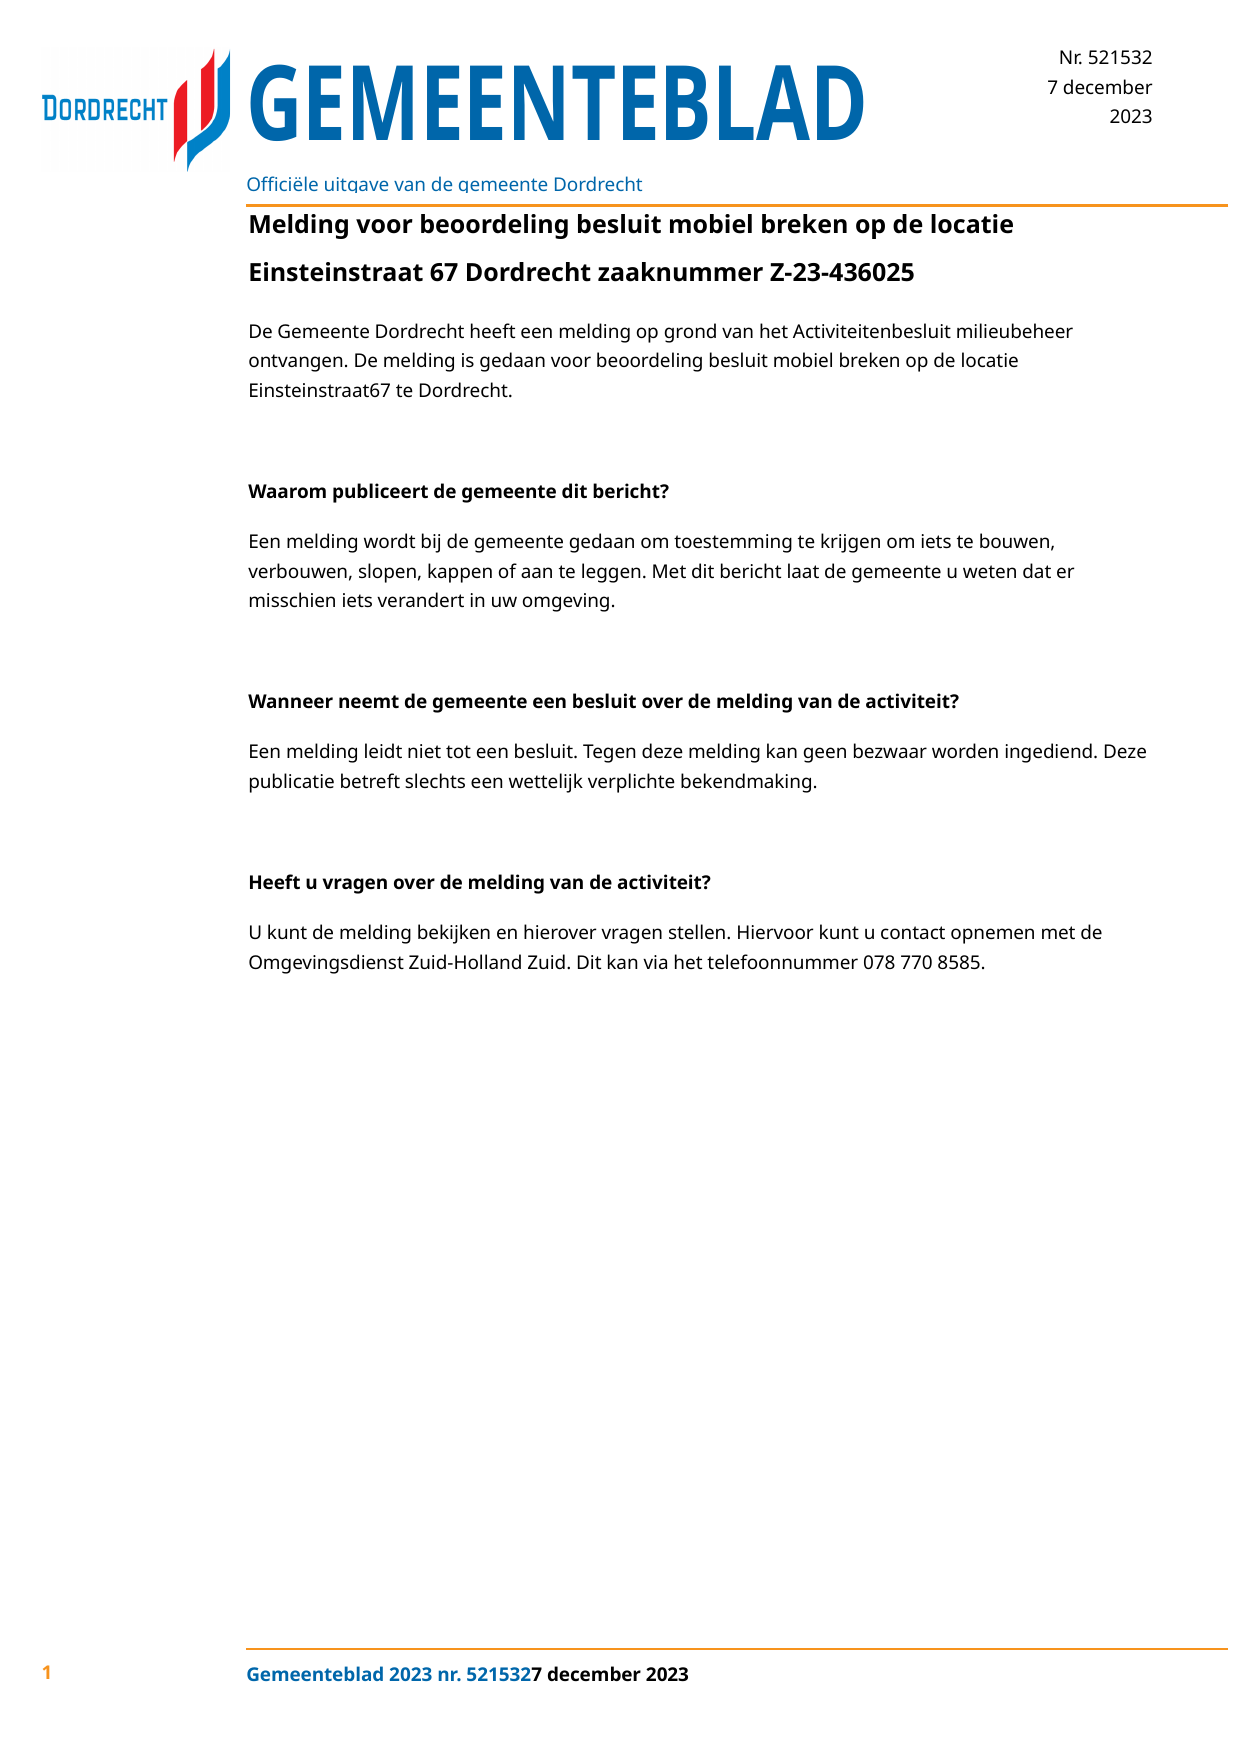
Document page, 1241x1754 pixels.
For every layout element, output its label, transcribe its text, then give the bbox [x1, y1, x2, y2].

text Waarom publiceert de gemeente dit bericht? [248, 478, 1152, 504]
text Een melding wordt bij de gemeente gedaan om toestemming te krijgen om iets te bouwen, verbouwen, slopen, kappen of aan te leggen. Met dit bericht laat de gemeente u weten dat er misschien iets verandert in uw omgeving. [248, 528, 1152, 613]
text Melding voor beoordeling besluit mobiel breken op de locatie Einsteinstraat 67 Dordrecht zaaknummer Z-23-436025 [248, 207, 1152, 288]
picture [41, 47, 231, 172]
text U kunt de melding bekijken en hierover vragen stellen. Hiervoor kunt u contact opnemen met de Omgevingsdienst Zuid-Holland Zuid. Dit kan via het telefoonnummer 078 770 8585. [248, 919, 1152, 975]
text Heeft u vragen over de melding van de activiteit? [248, 869, 1152, 895]
text De Gemeente Dordrecht heeft een melding op grond van het Activiteitenbesluit milieubeheer ontvangen. De melding is gedaan voor beoordeling besluit mobiel breken op de locatie Einsteinstraat67 te Dordrecht. [248, 318, 1152, 403]
text Een melding leidt niet tot een besluit. Tegen deze melding kan geen bezwaar worden ingediend. Deze publicatie betreft slechts een wettelijk verplichte bekendmaking. [248, 739, 1152, 794]
text Wanneer neemt de gemeente een besluit over de melding van de activiteit? [248, 688, 1152, 714]
